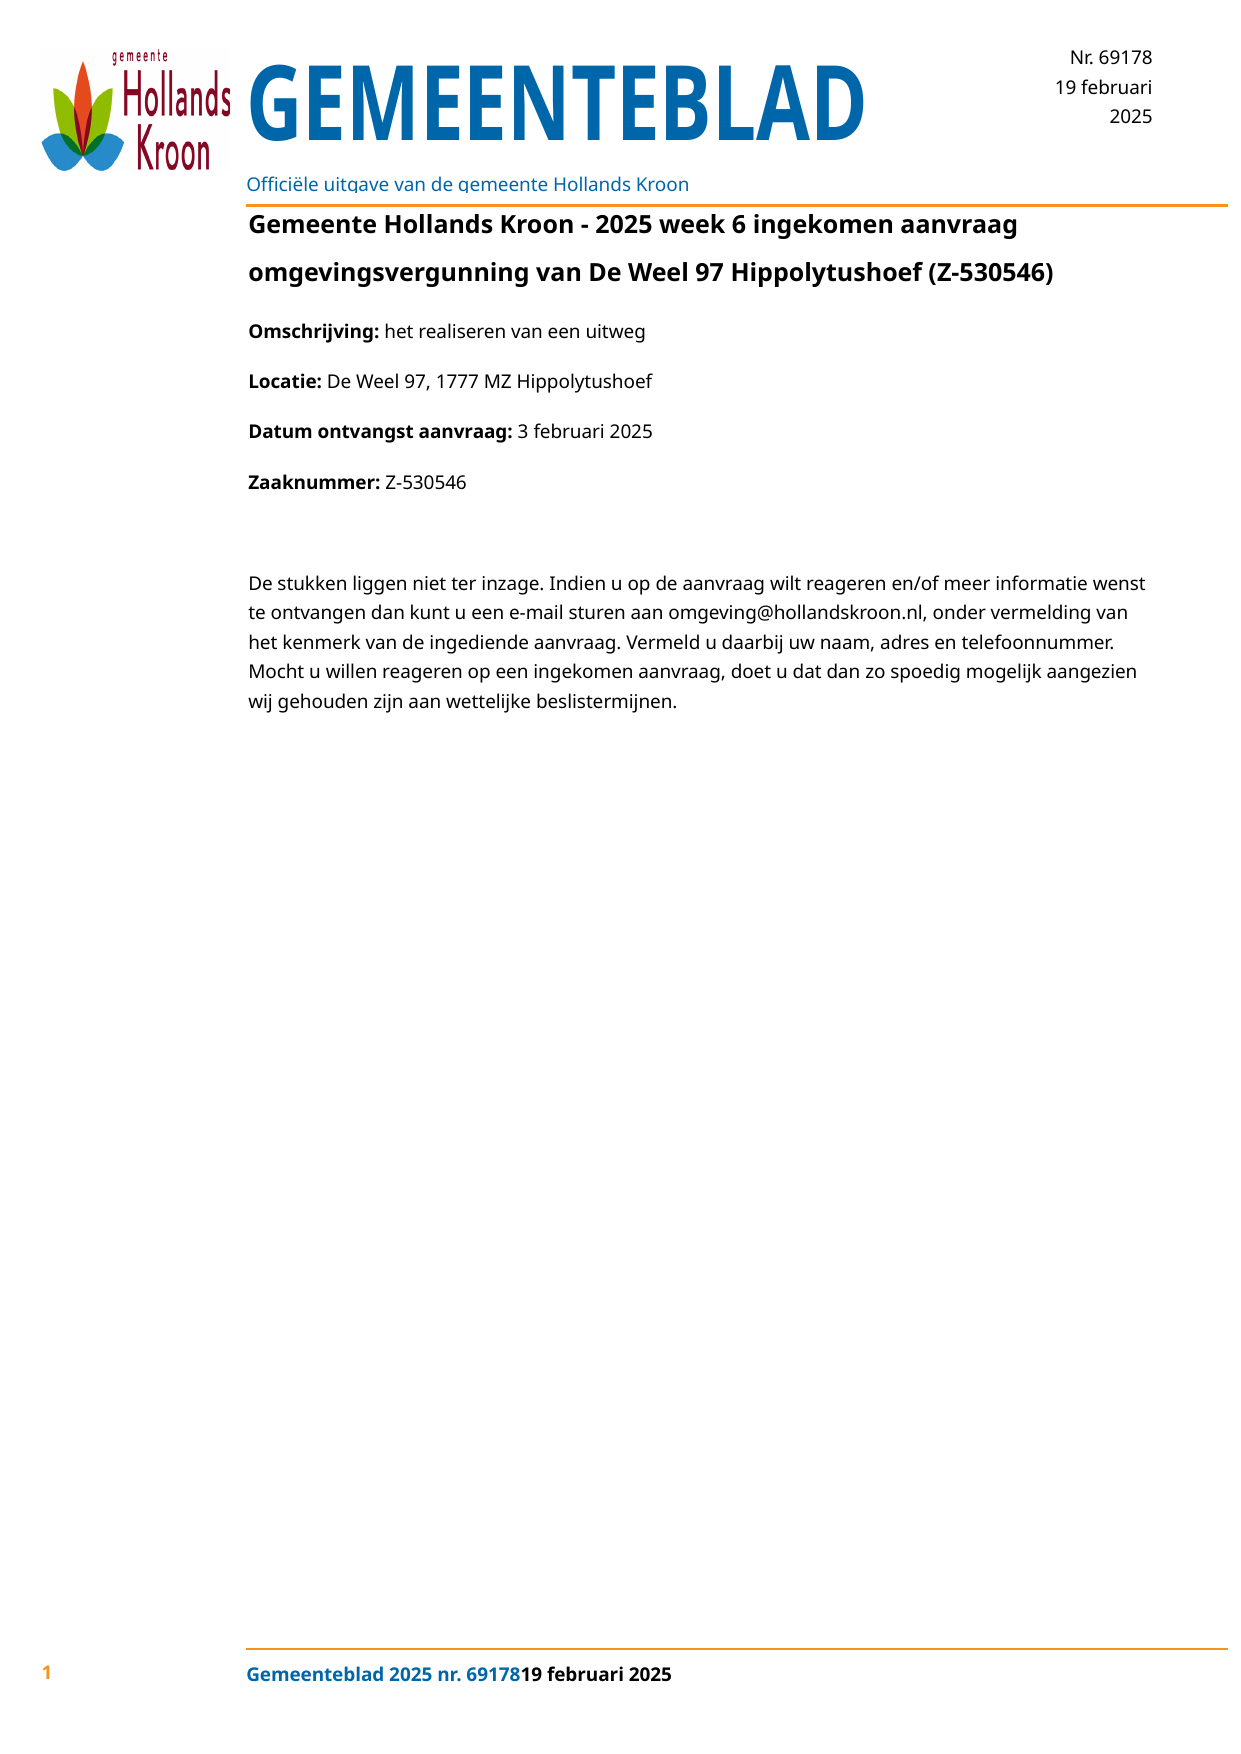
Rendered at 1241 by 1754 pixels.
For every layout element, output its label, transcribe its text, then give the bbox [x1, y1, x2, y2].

text Zaaknummer: Z-530546 [248, 469, 1152, 495]
text Gemeente Hollands Kroon - 2025 week 6 ingekomen aanvraag omgevingsvergunning van De Weel 97 Hippolytushoef (Z-530546) [248, 207, 1152, 288]
text De stukken liggen niet ter inzage. Indien u op de aanvraag wilt reageren en/of meer informatie wenst te ontvangen dan kunt u een e-mail sturen aan omgeving@hollandskroon.nl, onder vermelding van het kenmerk van de ingediende aanvraag. Vermeld u daarbij uw naam, adres en telefoonnummer. Mocht u willen reageren op een ingekomen aanvraag, doet u dat dan zo spoedig mogelijk aangezien wij gehouden zijn aan wettelijke beslistermijnen. [248, 570, 1152, 714]
text Locatie: De Weel 97, 1777 MZ Hippolytushoef [248, 368, 1152, 394]
picture [41, 47, 231, 172]
text Datum ontvangst aanvraag: 3 februari 2025 [248, 419, 1152, 444]
text Omschrijving: het realiseren van een uitweg [248, 318, 1152, 344]
